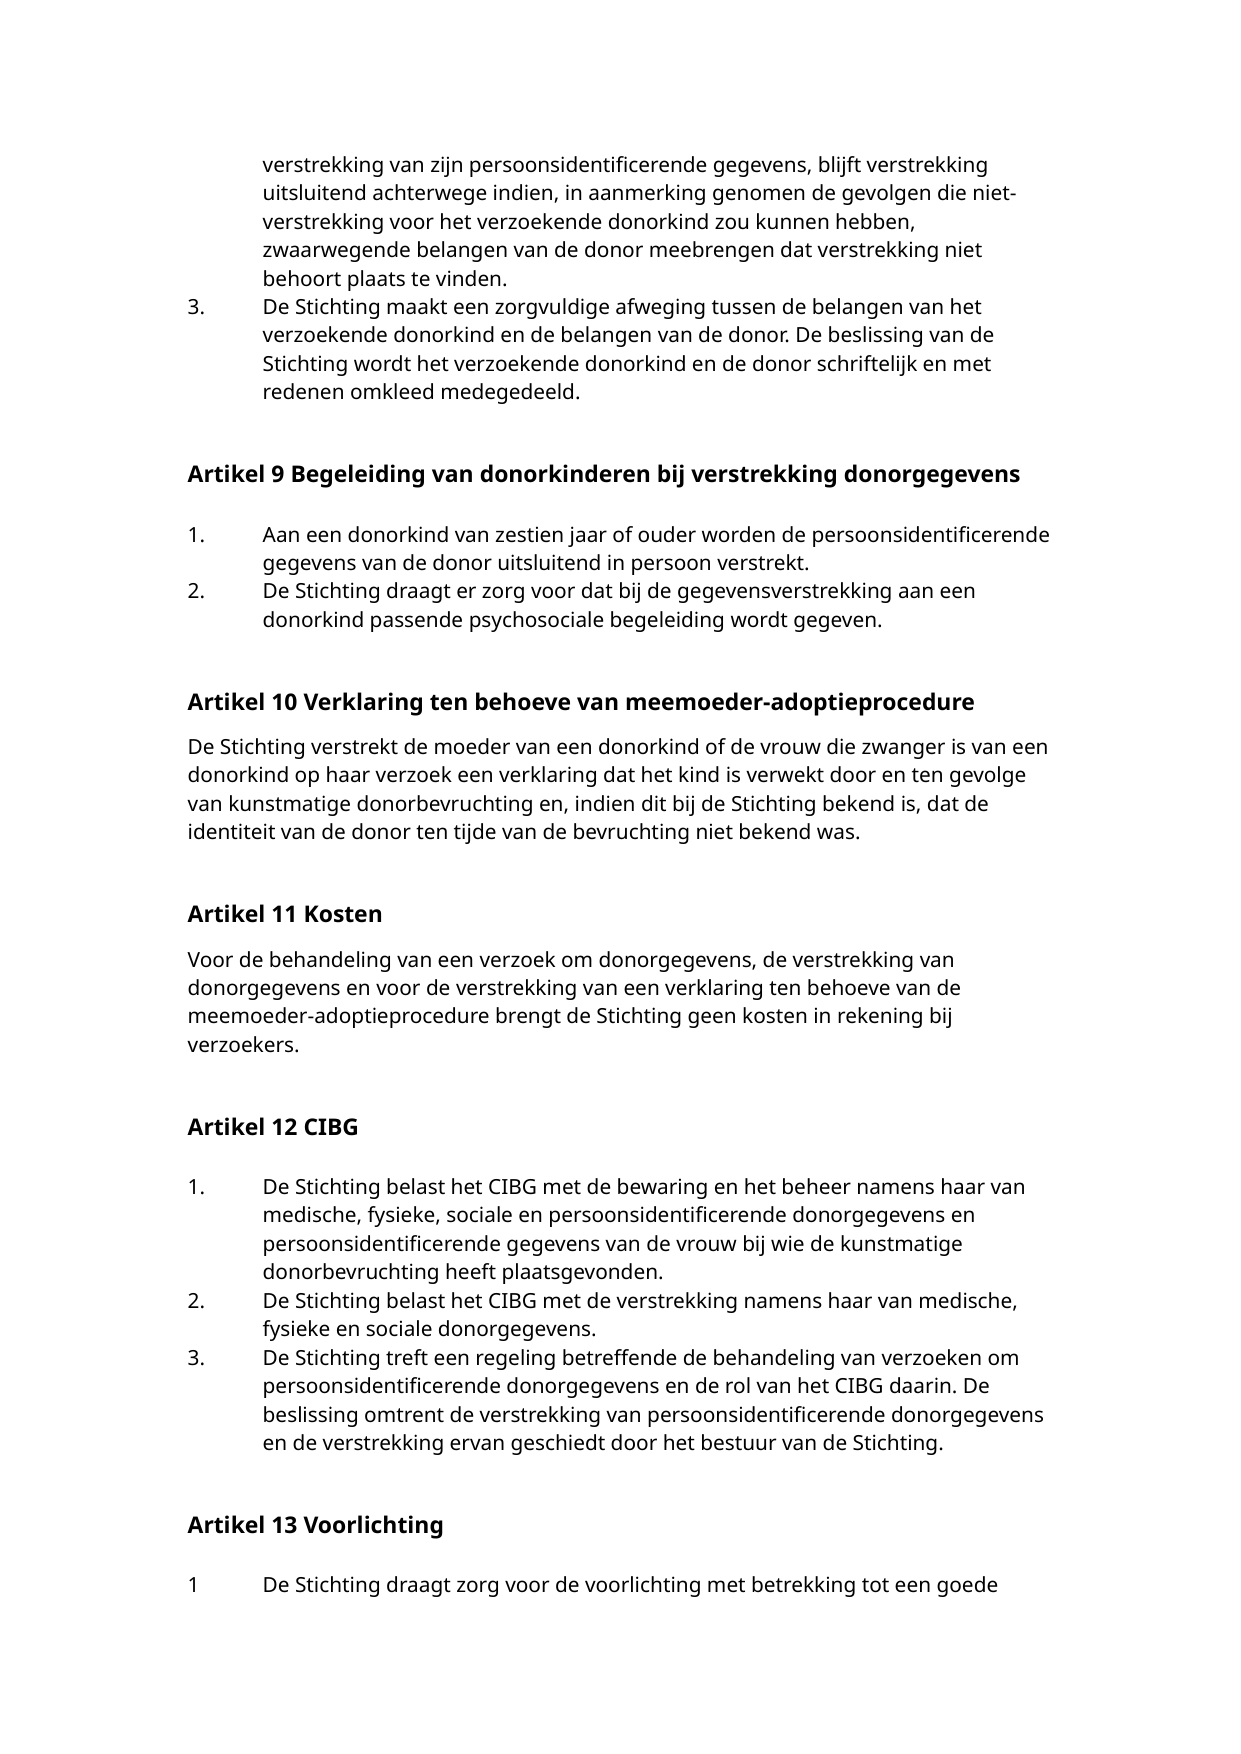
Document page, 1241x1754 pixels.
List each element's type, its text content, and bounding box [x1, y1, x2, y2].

list De Stichting draagt er zorg voor dat bij de gegevensverstrekking aan een donorkind passende psychosociale begeleiding wordt gegeven. [187, 577, 1053, 633]
subtitle Artikel 9 Begeleiding van donorkinderen bij verstrekking donorgegevens [187, 458, 1053, 490]
list De Stichting belast het CIBG met de bewaring en het beheer namens haar van medische, fysieke, sociale en persoonsidentificerende donorgegevens en persoonsidentificerende gegevens van de vrouw bij wie de kunstmatige donorbevruchting heeft plaatsgevonden. [187, 1172, 1053, 1286]
text Voor de behandeling van een verzoek om donorgegevens, de verstrekking van donorgegevens en voor de verstrekking van een verklaring ten behoeve van de meemoeder-adoptieprocedure brengt de Stichting geen kosten in rekening bij verzoekers. [187, 945, 1053, 1058]
list Aan een donorkind van zestien jaar of ouder worden de persoonsidentificerende gegevens van de donor uitsluitend in persoon verstrekt. [187, 520, 1053, 577]
text De Stichting verstrekt de moeder van een donorkind of de vrouw die zwanger is van een donorkind op haar verzoek een verklaring dat het kind is verwekt door en ten gevolge van kunstmatige donorbevruchting en, indien dit bij de Stichting bekend is, dat de identiteit van de donor ten tijde van de bevruchting niet bekend was. [187, 732, 1053, 846]
list verstrekking van zijn persoonsidentificerende gegevens, blijft verstrekking uitsluitend achterwege indien, in aanmerking genomen de gevolgen die niet-verstrekking voor het verzoekende donorkind zou kunnen hebben, zwaarwegende belangen van de donor meebrengen dat verstrekking niet behoort plaats te vinden. [187, 150, 1053, 292]
subtitle Artikel 11 Kosten [187, 898, 1053, 930]
list De Stichting treft een regeling betreffende de behandeling van verzoeken om persoonsidentificerende donorgegevens en de rol van het CIBG daarin. De beslissing omtrent de verstrekking van persoonsidentificerende donorgegevens en de verstrekking ervan geschiedt door het bestuur van de Stichting. [187, 1343, 1053, 1457]
list De Stichting maakt een zorgvuldige afweging tussen de belangen van het verzoekende donorkind en de belangen van de donor. De beslissing van de Stichting wordt het verzoekende donorkind en de donor schriftelijk en met redenen omkleed medegedeeld. [187, 292, 1053, 406]
subtitle Artikel 13 Voorlichting [187, 1509, 1053, 1540]
subtitle Artikel 10 Verklaring ten behoeve van meemoeder-adoptieprocedure [187, 686, 1053, 717]
list De Stichting belast het CIBG met de verstrekking namens haar van medische, fysieke en sociale donorgegevens. [187, 1286, 1053, 1343]
subtitle Artikel 12 CIBG [187, 1111, 1053, 1142]
list De Stichting draagt zorg voor de voorlichting met betrekking tot een goede [187, 1570, 1053, 1599]
